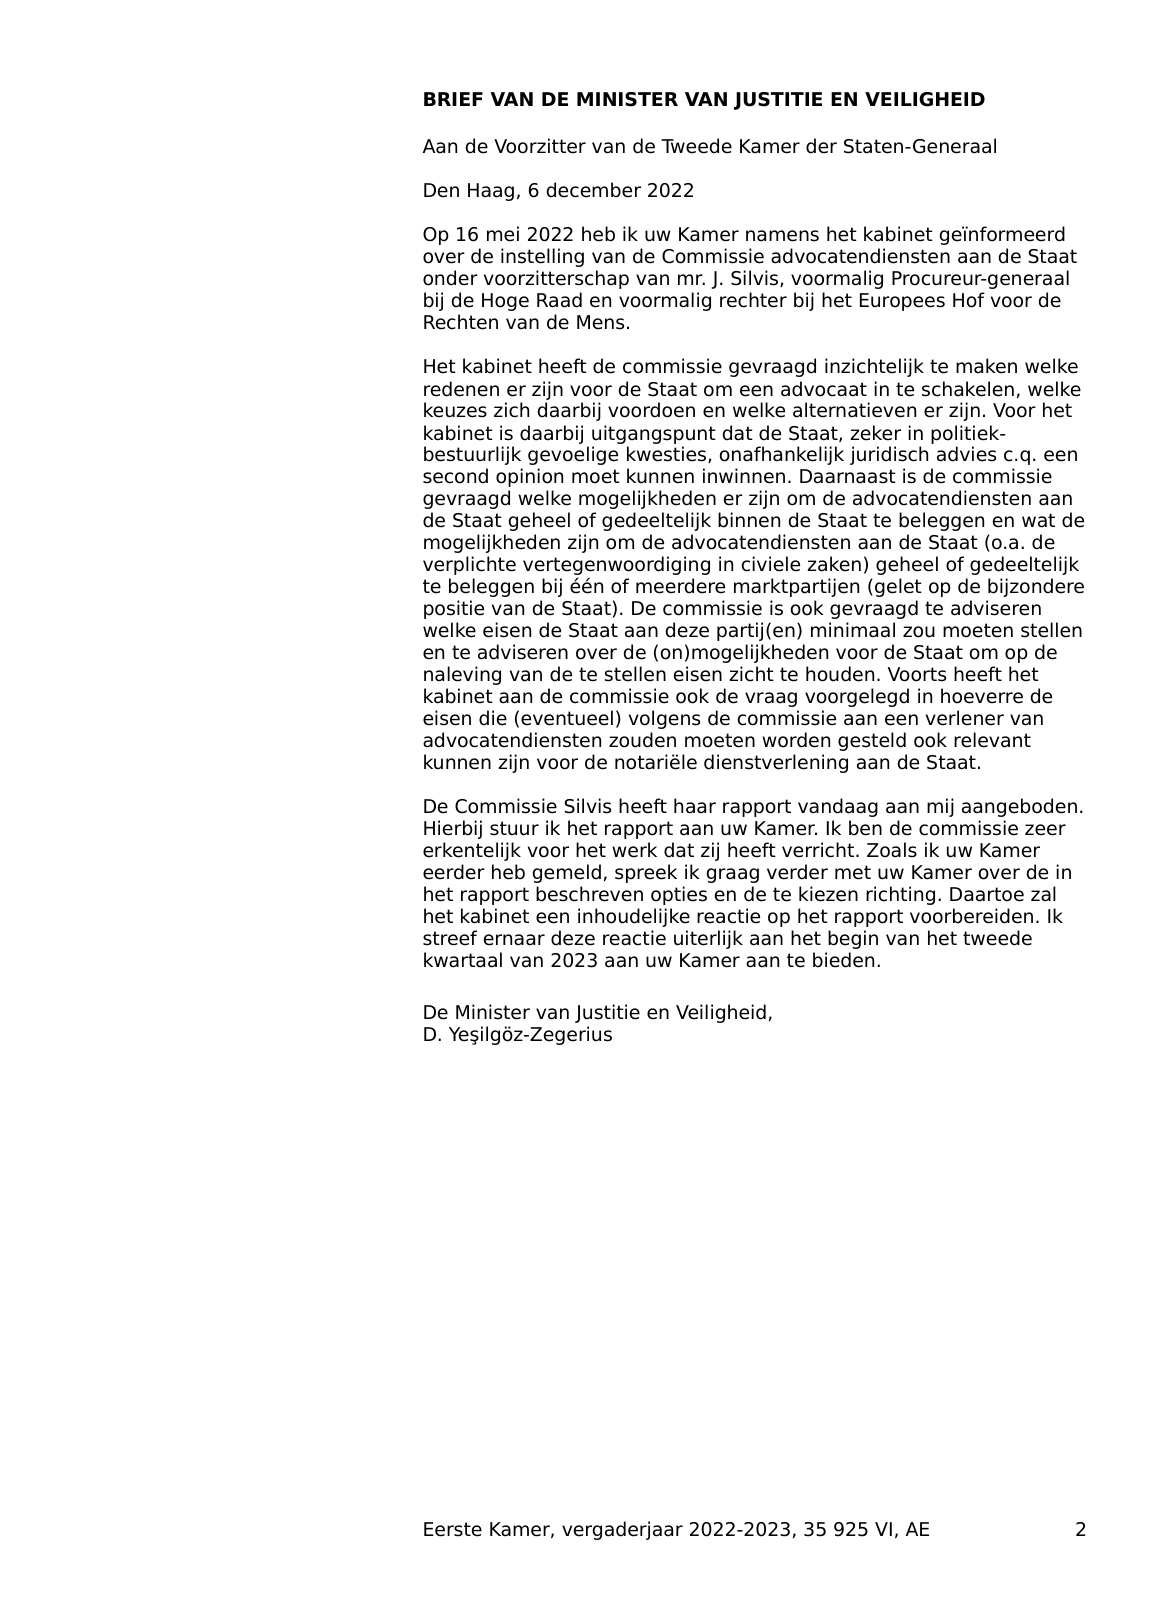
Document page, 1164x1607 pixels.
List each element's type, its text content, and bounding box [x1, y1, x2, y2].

text Den Haag, 6 december 2022 [422, 180, 1087, 202]
text De Commissie Silvis heeft haar rapport vandaag aan mij aangeboden. Hierbij stuur ik het rapport aan uw Kamer. Ik ben de commissie zeer erkentelijk voor het werk dat zij heeft verricht. Zoals ik uw Kamer eerder heb gemeld, spreek ik graag verder met uw Kamer over de in het rapport beschreven opties en de te kiezen richting. Daartoe zal het kabinet een inhoudelijke reactie op het rapport voorbereiden. Ik streef ernaar deze reactie uiterlijk aan het begin van het tweede kwartaal van 2023 aan uw Kamer aan te bieden. [422, 796, 1087, 972]
subtitle BRIEF VAN DE MINISTER VAN JUSTITIE EN VEILIGHEID [422, 89, 1087, 111]
text Aan de Voorzitter van de Tweede Kamer der Staten-Generaal [422, 136, 1087, 158]
text Op 16 mei 2022 heb ik uw Kamer namens het kabinet geïnformeerd over de instelling van de Commissie advocatendiensten aan de Staat onder voorzitterschap van mr. J. Silvis, voormalig Procureur-generaal bij de Hoge Raad en voormalig rechter bij het Europees Hof voor de Rechten van de Mens. [422, 224, 1087, 334]
text Het kabinet heeft de commissie gevraagd inzichtelijk te maken welke redenen er zijn voor de Staat om een advocaat in te schakelen, welke keuzes zich daarbij voordoen en welke alternatieven er zijn. Voor het kabinet is daarbij uitgangspunt dat de Staat, zeker in politiek-bestuurlijk gevoelige kwesties, onafhankelijk juridisch advies c.q. een second opinion moet kunnen inwinnen. Daarnaast is de commissie gevraagd welke mogelijkheden er zijn om de advocatendiensten aan de Staat geheel of gedeeltelijk binnen de Staat te beleggen en wat de mogelijkheden zijn om de advocatendiensten aan de Staat (o.a. de verplichte vertegenwoordiging in civiele zaken) geheel of gedeeltelijk te beleggen bij één of meerdere marktpartijen (gelet op de bijzondere positie van de Staat). De commissie is ook gevraagd te adviseren welke eisen de Staat aan deze partij(en) minimaal zou moeten stellen en te adviseren over de (on)mogelijkheden voor de Staat om op de naleving van de te stellen eisen zicht te houden. Voorts heeft het kabinet aan de commissie ook de vraag voorgelegd in hoeverre de eisen die (eventueel) volgens de commissie aan een verlener van advocatendiensten zouden moeten worden gesteld ook relevant kunnen zijn voor de notariële dienstverlening aan de Staat. [422, 356, 1087, 774]
text De Minister van Justitie en Veiligheid, D. Yeşilgöz-Zegerius [422, 1002, 1087, 1046]
